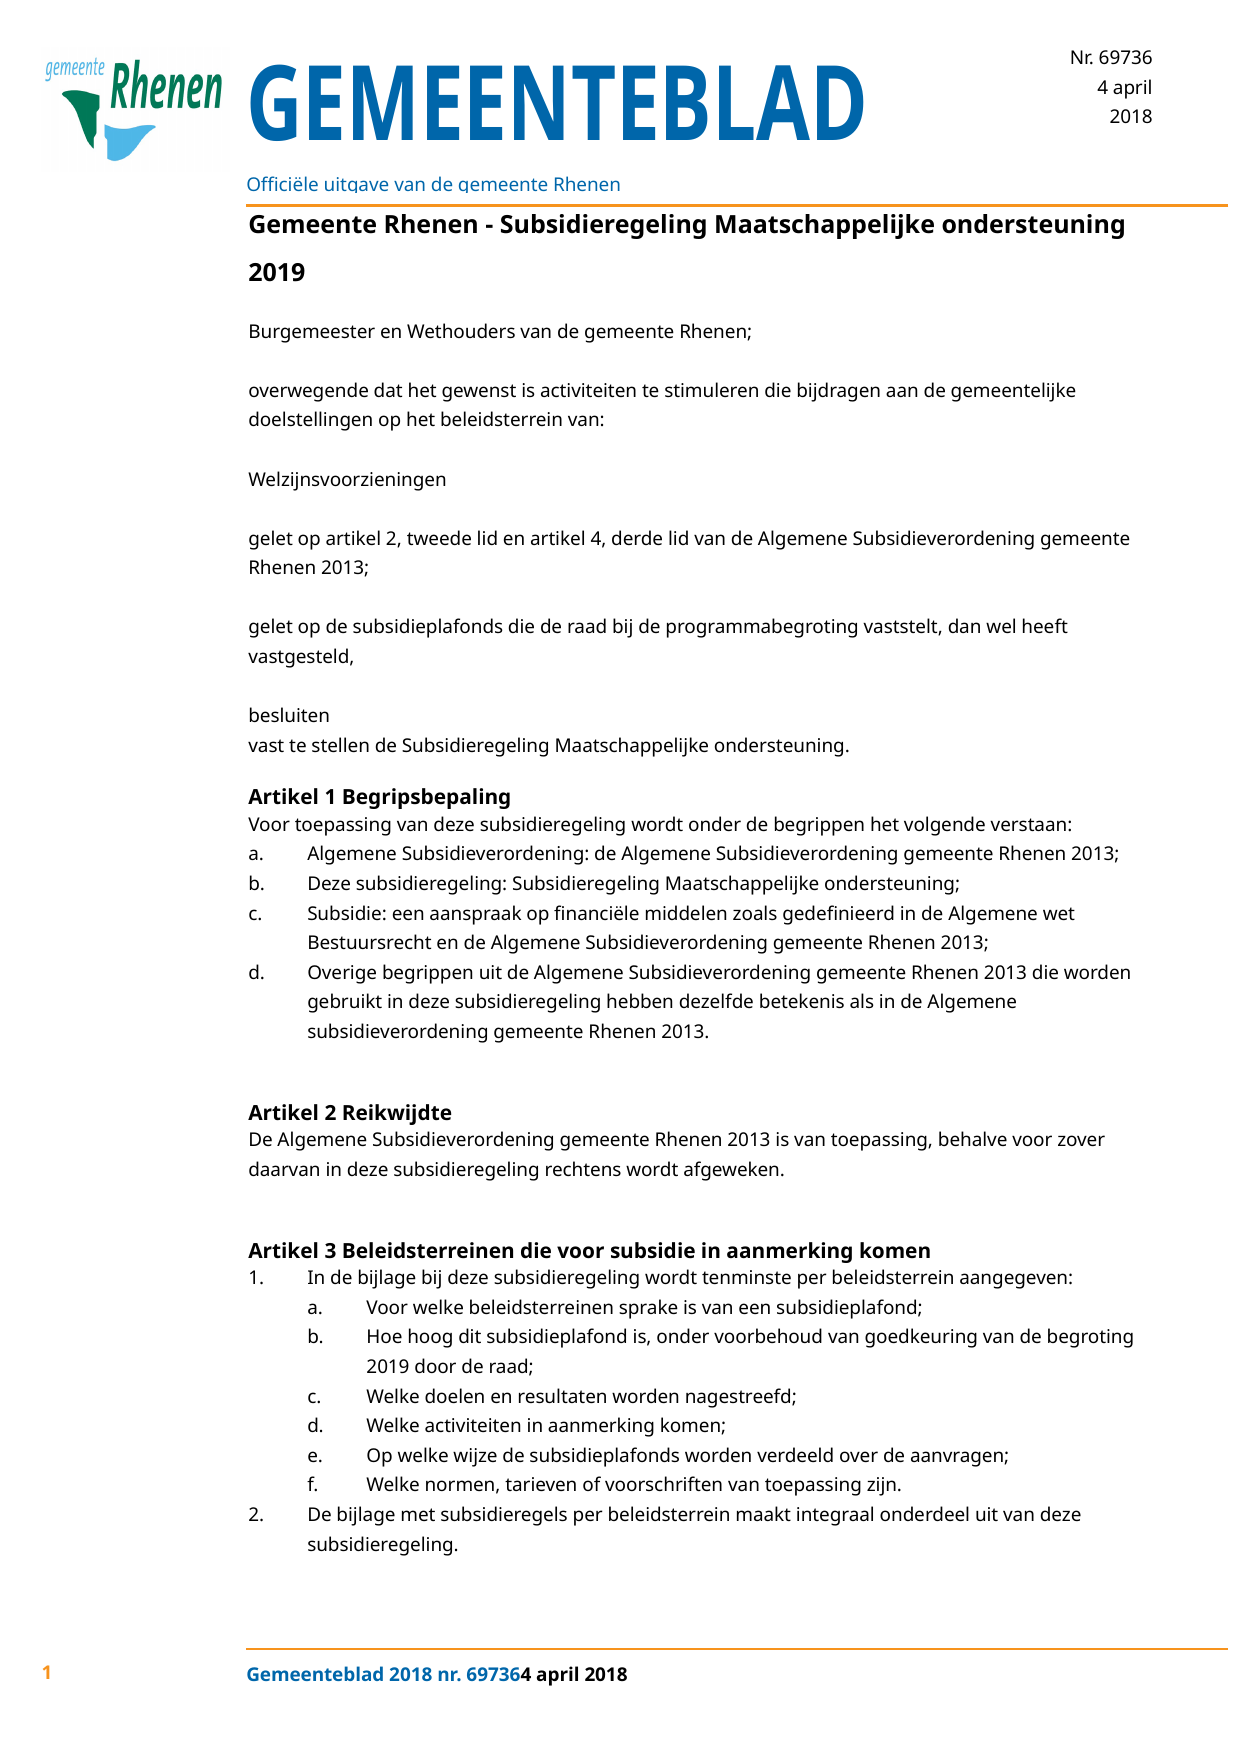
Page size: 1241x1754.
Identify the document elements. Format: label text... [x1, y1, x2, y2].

list Hoe hoog dit subsidieplafond is, onder voorbehoud van goedkeuring van de begroting 2019 door de raad; [307, 1324, 1152, 1379]
list Deze subsidieregeling: Subsidieregeling Maatschappelijke ondersteuning; [248, 870, 1152, 896]
list Op welke wijze de subsidieplafonds worden verdeeld over de aanvragen; [307, 1442, 1152, 1468]
list Algemene Subsidieverordening: de Algemene Subsidieverordening gemeente Rhenen 2013; [248, 841, 1152, 866]
text Artikel 3 Beleidsterreinen die voor subsidie in aanmerking komen [248, 1236, 1152, 1264]
text gelet op artikel 2, tweede lid en artikel 4, derde lid van de Algemene Subsidieverordening gemeente Rhenen 2013; [248, 525, 1152, 580]
list Voor welke beleidsterreinen sprake is van een subsidieplafond; [307, 1294, 1152, 1320]
text Gemeente Rhenen - Subsidieregeling Maatschappelijke ondersteuning 2019 [248, 207, 1152, 288]
text Burgemeester en Wethouders van de gemeente Rhenen; [248, 318, 1152, 344]
list Welke activiteiten in aanmerking komen; [307, 1412, 1152, 1438]
text De Algemene Subsidieverordening gemeente Rhenen 2013 is van toepassing, behalve voor zover daarvan in deze subsidieregeling rechtens wordt afgeweken. [248, 1126, 1152, 1182]
text vast te stellen de Subsidieregeling Maatschappelijke ondersteuning. [248, 732, 1152, 758]
list Welke doelen en resultaten worden nagestreefd; [307, 1383, 1152, 1408]
picture [41, 47, 231, 172]
list In de bijlage bij deze subsidieregeling wordt tenminste per beleidsterrein aangegeven: [248, 1264, 1152, 1290]
text Voor toepassing van deze subsidieregeling wordt onder de begrippen het volgende verstaan: [248, 811, 1152, 837]
text Artikel 2 Reikwijdte [248, 1098, 1152, 1126]
list Welke normen, tarieven of voorschriften van toepassing zijn. [307, 1472, 1152, 1497]
text Welzijnsvoorzieningen [248, 466, 1152, 492]
list Subsidie: een aanspraak op financiële middelen zoals gedefinieerd in de Algemene wet Bestuursrecht en de Algemene Subsidieverordening gemeente Rhenen 2013; [248, 900, 1152, 955]
list Overige begrippen uit de Algemene Subsidieverordening gemeente Rhenen 2013 die worden gebruikt in deze subsidieregeling hebben dezelfde betekenis als in de Algemene subsidieverordening gemeente Rhenen 2013. [248, 959, 1152, 1044]
text Artikel 1 Begripsbepaling [248, 782, 1152, 811]
text gelet op de subsidieplafonds die de raad bij de programmabegroting vaststelt, dan wel heeft vastgesteld, [248, 614, 1152, 669]
text overwegende dat het gewenst is activiteiten te stimuleren die bijdragen aan de gemeentelijke doelstellingen op het beleidsterrein van: [248, 377, 1152, 432]
text besluiten [248, 702, 1152, 728]
list De bijlage met subsidieregels per beleidsterrein maakt integraal onderdeel uit van deze subsidieregeling. [248, 1501, 1152, 1556]
